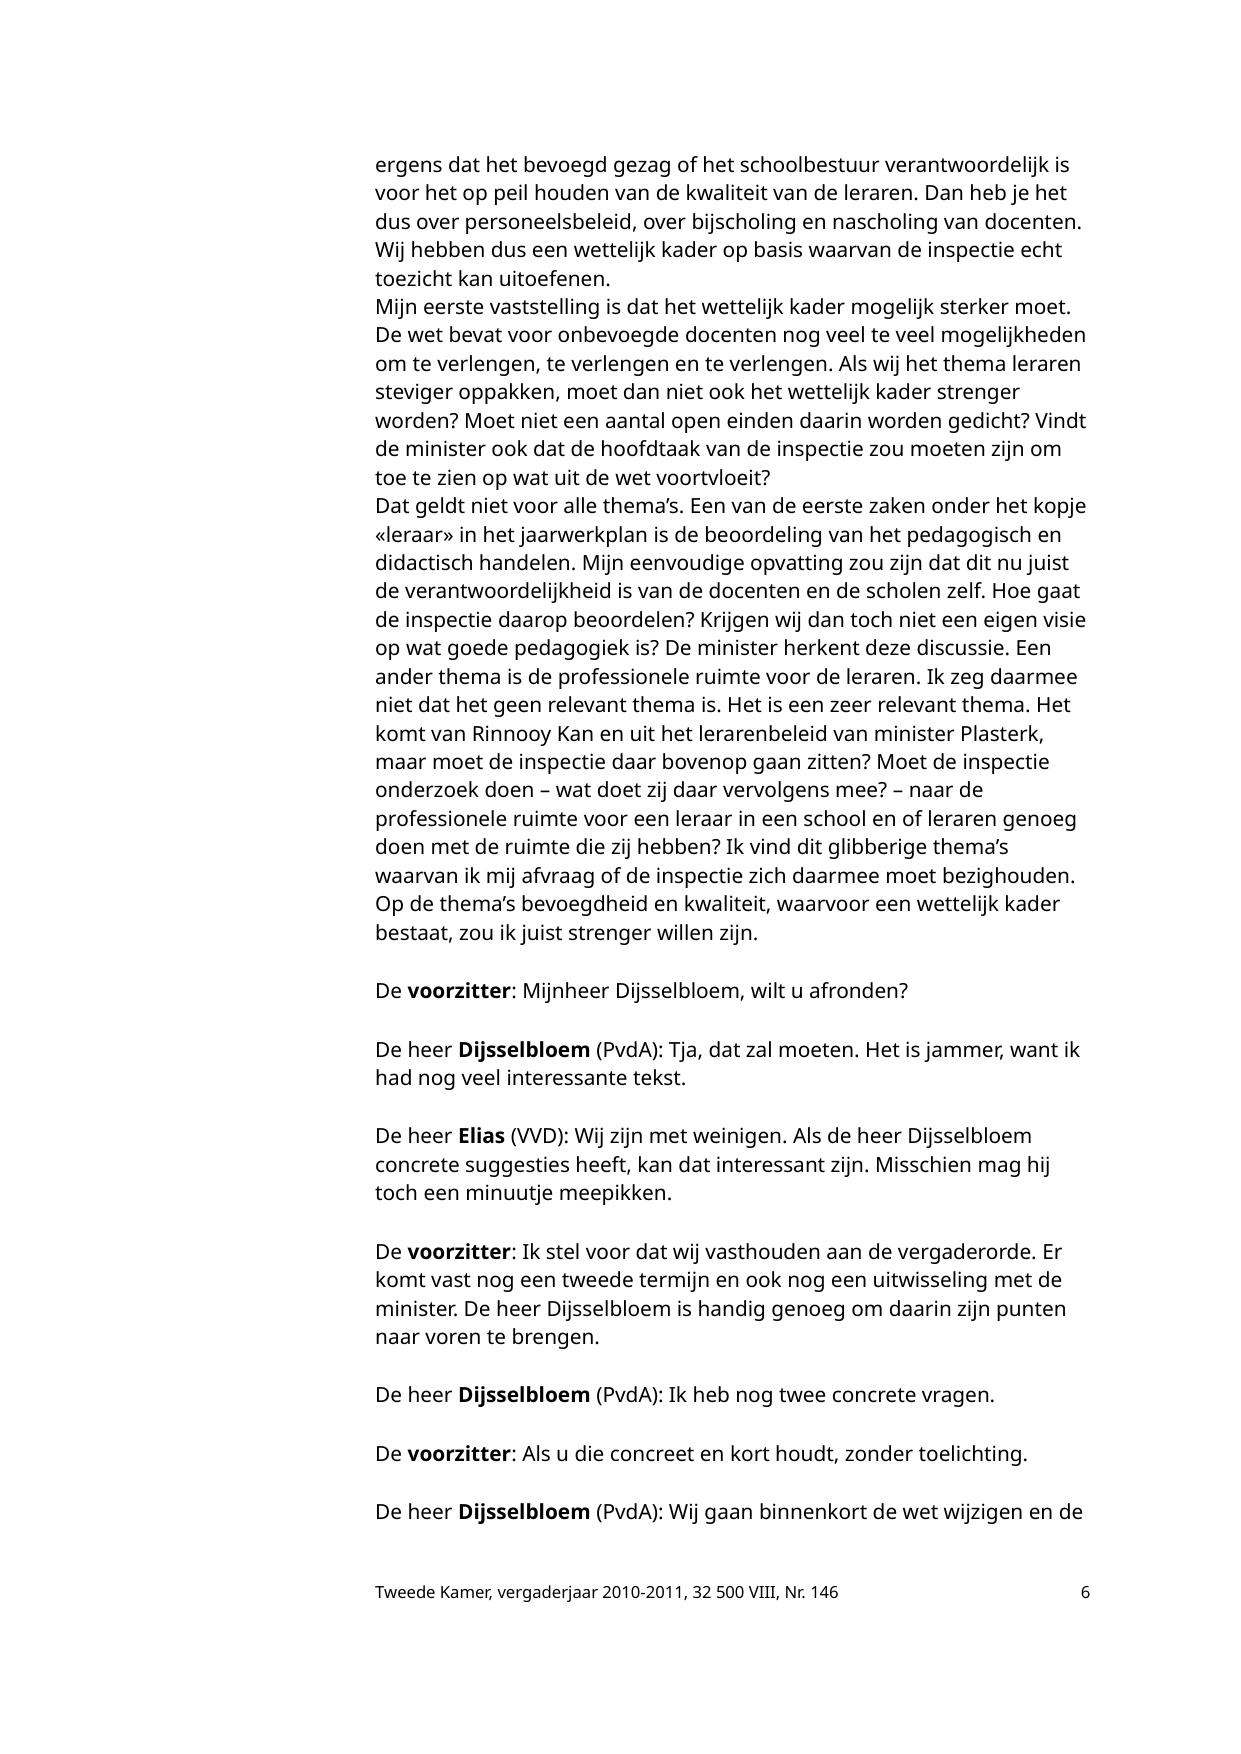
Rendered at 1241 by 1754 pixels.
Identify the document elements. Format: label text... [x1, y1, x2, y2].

text Dat geldt niet voor alle thema’s. Een van de eerste zaken onder het kopje «leraar» in het jaarwerkplan is de beoordeling van het pedagogisch en didactisch handelen. Mijn eenvoudige opvatting zou zijn dat dit nu juist de verantwoordelijkheid is van de docenten en de scholen zelf. Hoe gaat de inspectie daarop beoordelen? Krijgen wij dan toch niet een eigen visie op wat goede pedagogiek is? De minister herkent deze discussie. Een ander thema is de professionele ruimte voor de leraren. Ik zeg daarmee niet dat het geen relevant thema is. Het is een zeer relevant thema. Het komt van Rinnooy Kan en uit het lerarenbeleid van minister Plasterk, maar moet de inspectie daar bovenop gaan zitten? Moet de inspectie onderzoek doen – wat doet zij daar vervolgens mee? – naar de professionele ruimte voor een leraar in een school en of leraren genoeg doen met de ruimte die zij hebben? Ik vind dit glibberige thema’s waarvan ik mij afvraag of de inspectie zich daarmee moet bezighouden. Op de thema’s bevoegdheid en kwaliteit, waarvoor een wettelijk kader bestaat, zou ik juist strenger willen zijn. [375, 491, 1090, 946]
text Mijn eerste vaststelling is dat het wettelijk kader mogelijk sterker moet. De wet bevat voor onbevoegde docenten nog veel te veel mogelijkheden om te verlengen, te verlengen en te verlengen. Als wij het thema leraren steviger oppakken, moet dan niet ook het wettelijk kader strenger worden? Moet niet een aantal open einden daarin worden gedicht? Vindt de minister ook dat de hoofdtaak van de inspectie zou moeten zijn om toe te zien op wat uit de wet voortvloeit? [375, 292, 1090, 491]
text ergens dat het bevoegd gezag of het schoolbestuur verantwoordelijk is voor het op peil houden van de kwaliteit van de leraren. Dan heb je het dus over personeelsbeleid, over bijscholing en nascholing van docenten. Wij hebben dus een wettelijk kader op basis waarvan de inspectie echt toezicht kan uitoefenen. [375, 150, 1090, 292]
text De heer Dijsselbloem (PvdA): Ik heb nog twee concrete vragen. [375, 1381, 1090, 1409]
text De heer Elias (VVD): Wij zijn met weinigen. Als de heer Dijsselbloem concrete suggesties heeft, kan dat interessant zijn. Misschien mag hij toch een minuutje meepikken. [375, 1122, 1090, 1207]
text De voorzitter: Als u die concreet en kort houdt, zonder toelichting. [375, 1439, 1090, 1467]
text De heer Dijsselbloem (PvdA): Tja, dat zal moeten. Het is jammer, want ik had nog veel interessante tekst. [375, 1035, 1090, 1092]
text De voorzitter: Mijnheer Dijsselbloem, wilt u afronden? [375, 976, 1090, 1005]
text De voorzitter: Ik stel voor dat wij vasthouden aan de vergaderorde. Er komt vast nog een tweede termijn en ook nog een uitwisseling met de minister. De heer Dijsselbloem is handig genoeg om daarin zijn punten naar voren te brengen. [375, 1237, 1090, 1351]
text De heer Dijsselbloem (PvdA): Wij gaan binnenkort de wet wijzigen en de [375, 1497, 1090, 1526]
